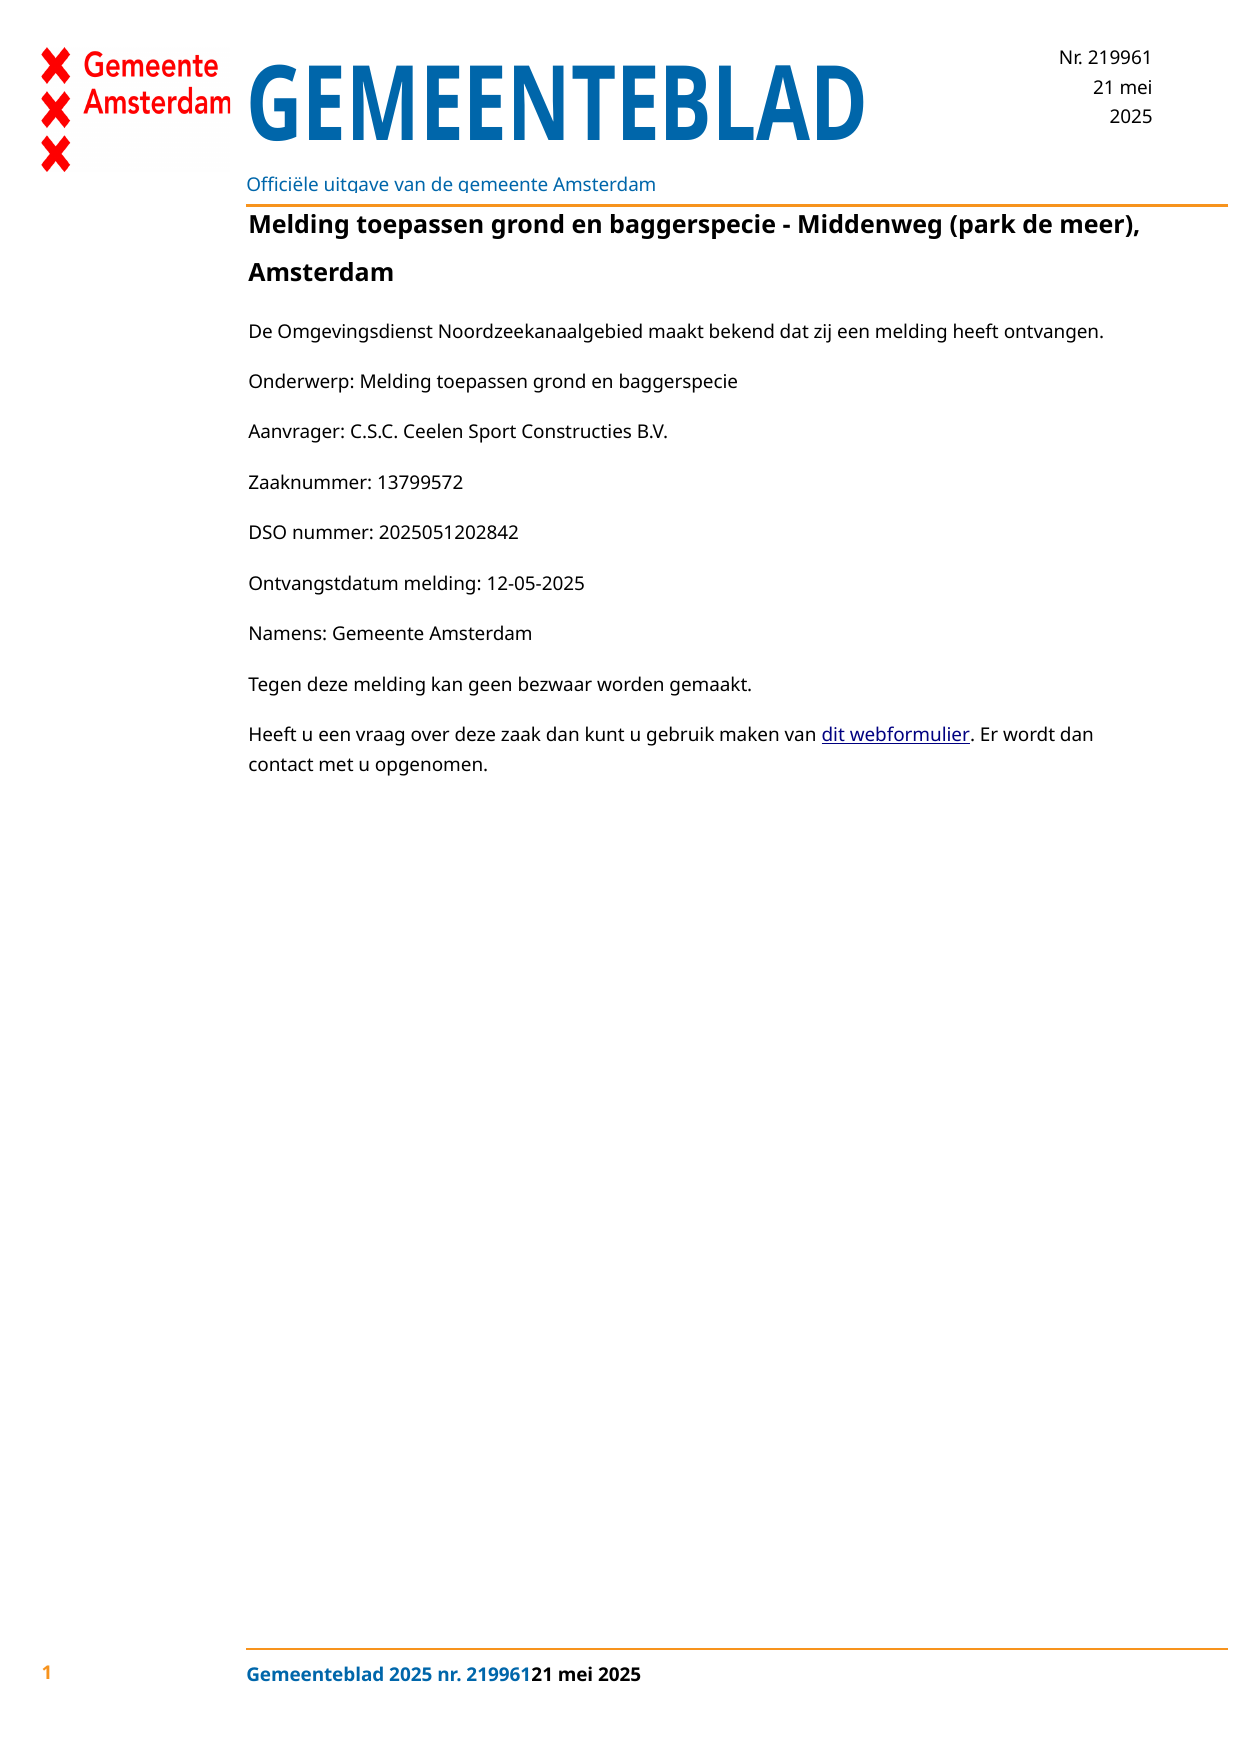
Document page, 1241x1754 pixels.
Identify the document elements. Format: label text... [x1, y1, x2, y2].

text Onderwerp: Melding toepassen grond en baggerspecie [248, 368, 1152, 394]
picture [41, 47, 231, 172]
text Melding toepassen grond en baggerspecie - Middenweg (park de meer), Amsterdam [248, 207, 1152, 288]
text Heeft u een vraag over deze zaak dan kunt u gebruik maken van dit webformulier. Er wordt dan contact met u opgenomen. [248, 721, 1152, 777]
text Zaaknummer: 13799572 [248, 469, 1152, 495]
text Tegen deze melding kan geen bezwaar worden gemaakt. [248, 671, 1152, 697]
text Ontvangstdatum melding: 12-05-2025 [248, 570, 1152, 596]
text Namens: Gemeente Amsterdam [248, 620, 1152, 646]
text De Omgevingsdienst Noordzeekanaalgebied maakt bekend dat zij een melding heeft ontvangen. [248, 318, 1152, 344]
text Aanvrager: C.S.C. Ceelen Sport Constructies B.V. [248, 419, 1152, 444]
text DSO nummer: 2025051202842 [248, 519, 1152, 545]
